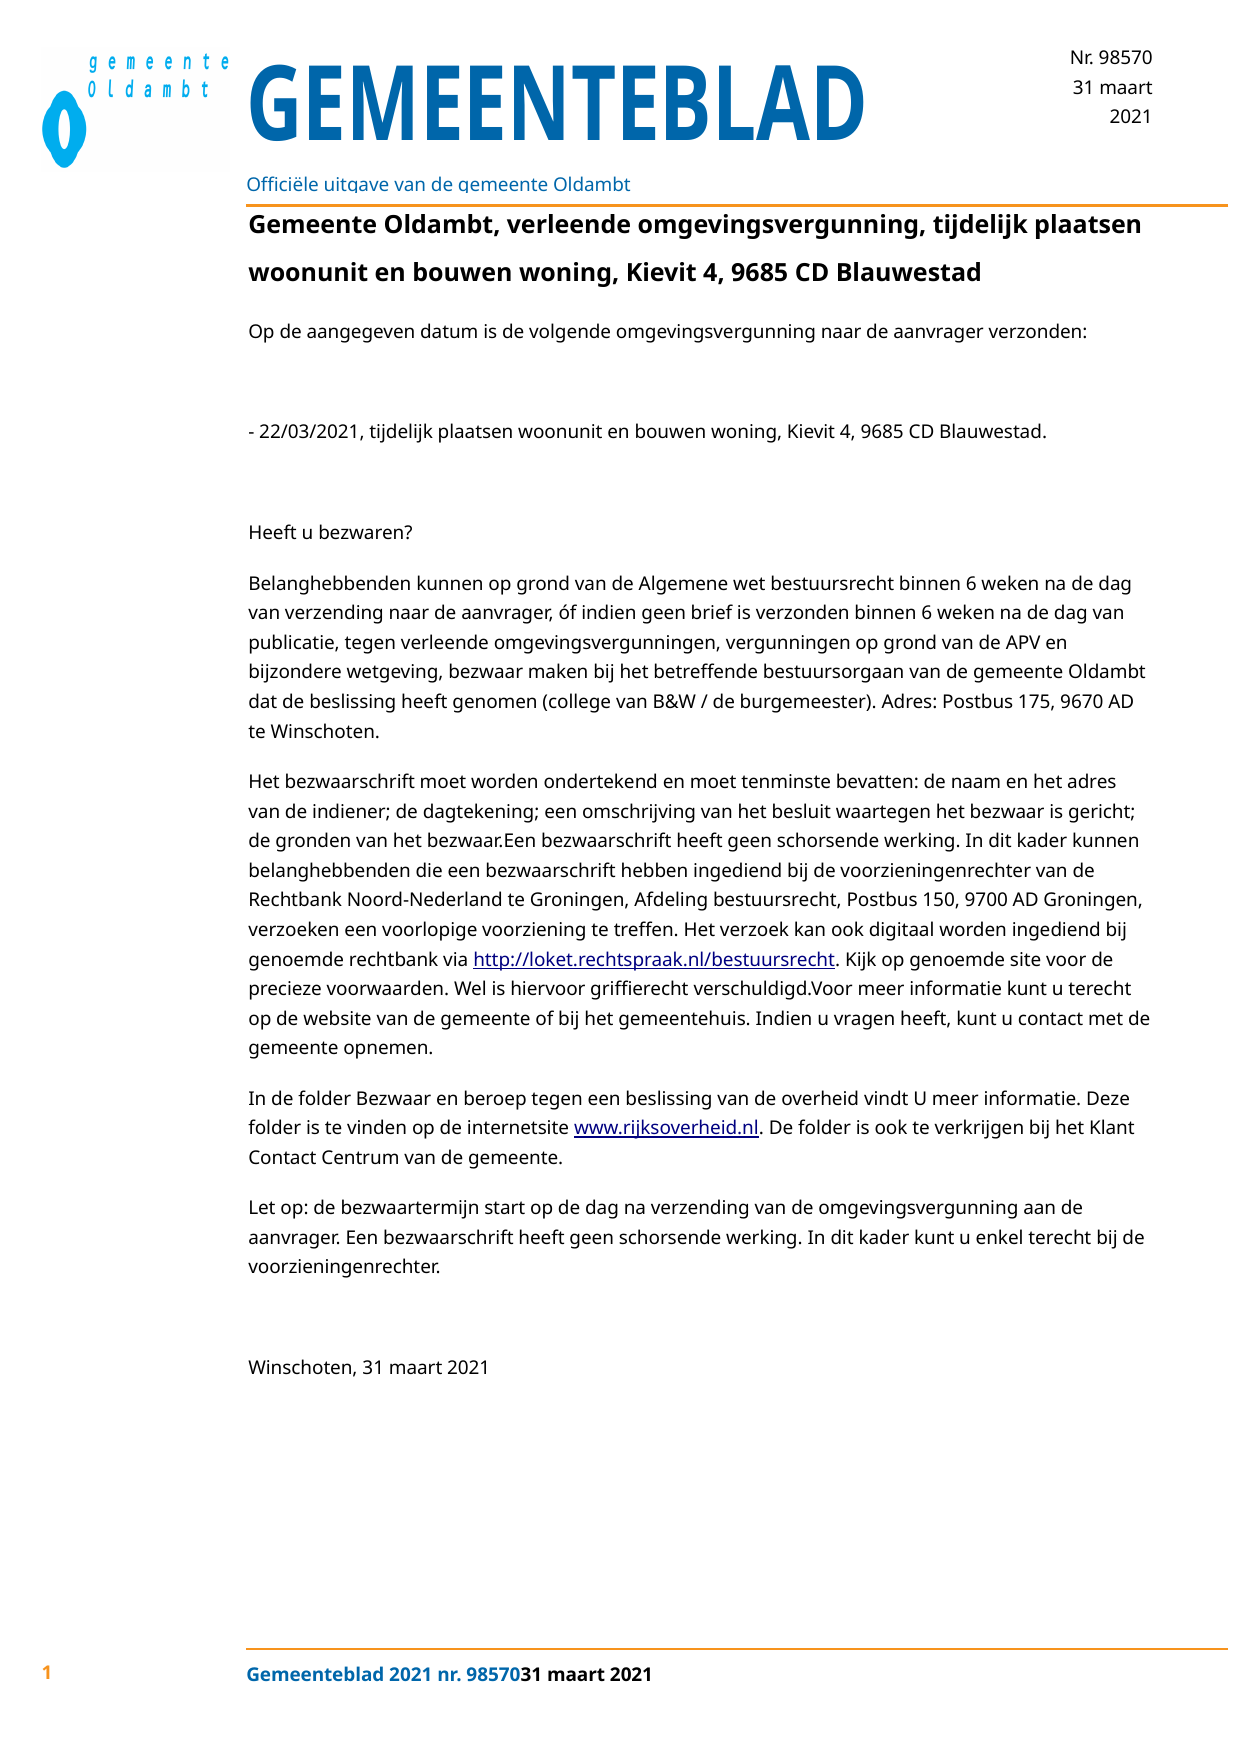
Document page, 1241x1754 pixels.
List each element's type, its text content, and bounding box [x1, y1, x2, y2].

text In de folder Bezwaar en beroep tegen een beslissing van de overheid vindt U meer informatie. Deze folder is te vinden op de internetsite www.rijksoverheid.nl. De folder is ook te verkrijgen bij het Klant Contact Centrum van de gemeente. [248, 1085, 1152, 1170]
text Gemeente Oldambt, verleende omgevingsvergunning, tijdelijk plaatsen woonunit en bouwen woning, Kievit 4, 9685 CD Blauwestad [248, 207, 1152, 288]
text Het bezwaarschrift moet worden ondertekend en moet tenminste bevatten: de naam en het adres van de indiener; de dagtekening; een omschrijving van het besluit waartegen het bezwaar is gericht; de gronden van het bezwaar.Een bezwaarschrift heeft geen schorsende werking. In dit kader kunnen belanghebbenden die een bezwaarschrift hebben ingediend bij de voorzieningenrechter van de Rechtbank Noord-Nederland te Groningen, Afdeling bestuursrecht, Postbus 150, 9700 AD Groningen, verzoeken een voorlopige voorziening te treffen. Het verzoek kan ook digitaal worden ingediend bij genoemde rechtbank via http://loket.rechtspraak.nl/bestuursrecht. Kijk op genoemde site voor de precieze voorwaarden. Wel is hiervoor griffierecht verschuldigd.Voor meer informatie kunt u terecht op de website van de gemeente of bij het gemeentehuis. Indien u vragen heeft, kunt u contact met de gemeente opnemen. [248, 768, 1152, 1060]
text Heeft u bezwaren? [248, 519, 1152, 545]
text Op de aangegeven datum is de volgende omgevingsvergunning naar de aanvrager verzonden: [248, 318, 1152, 344]
text Let op: de bezwaartermijn start op de dag na verzending van de omgevingsvergunning aan de aanvrager. Een bezwaarschrift heeft geen schorsende werking. In dit kader kunt u enkel terecht bij de voorzieningenrechter. [248, 1194, 1152, 1279]
text Belanghebbenden kunnen op grond van de Algemene wet bestuursrecht binnen 6 weken na de dag van verzending naar de aanvrager, óf indien geen brief is verzonden binnen 6 weken na de dag van publicatie, tegen verleende omgevingsvergunningen, vergunningen op grond van de APV en bijzondere wetgeving, bezwaar maken bij het betreffende bestuursorgaan van de gemeente Oldambt dat de beslissing heeft genomen (college van B&W / de burgemeester). Adres: Postbus 175, 9670 AD te Winschoten. [248, 570, 1152, 744]
picture [41, 47, 231, 172]
text - 22/03/2021, tijdelijk plaatsen woonunit en bouwen woning, Kievit 4, 9685 CD Blauwestad. [248, 419, 1152, 444]
text Winschoten, 31 maart 2021 [248, 1354, 1152, 1380]
